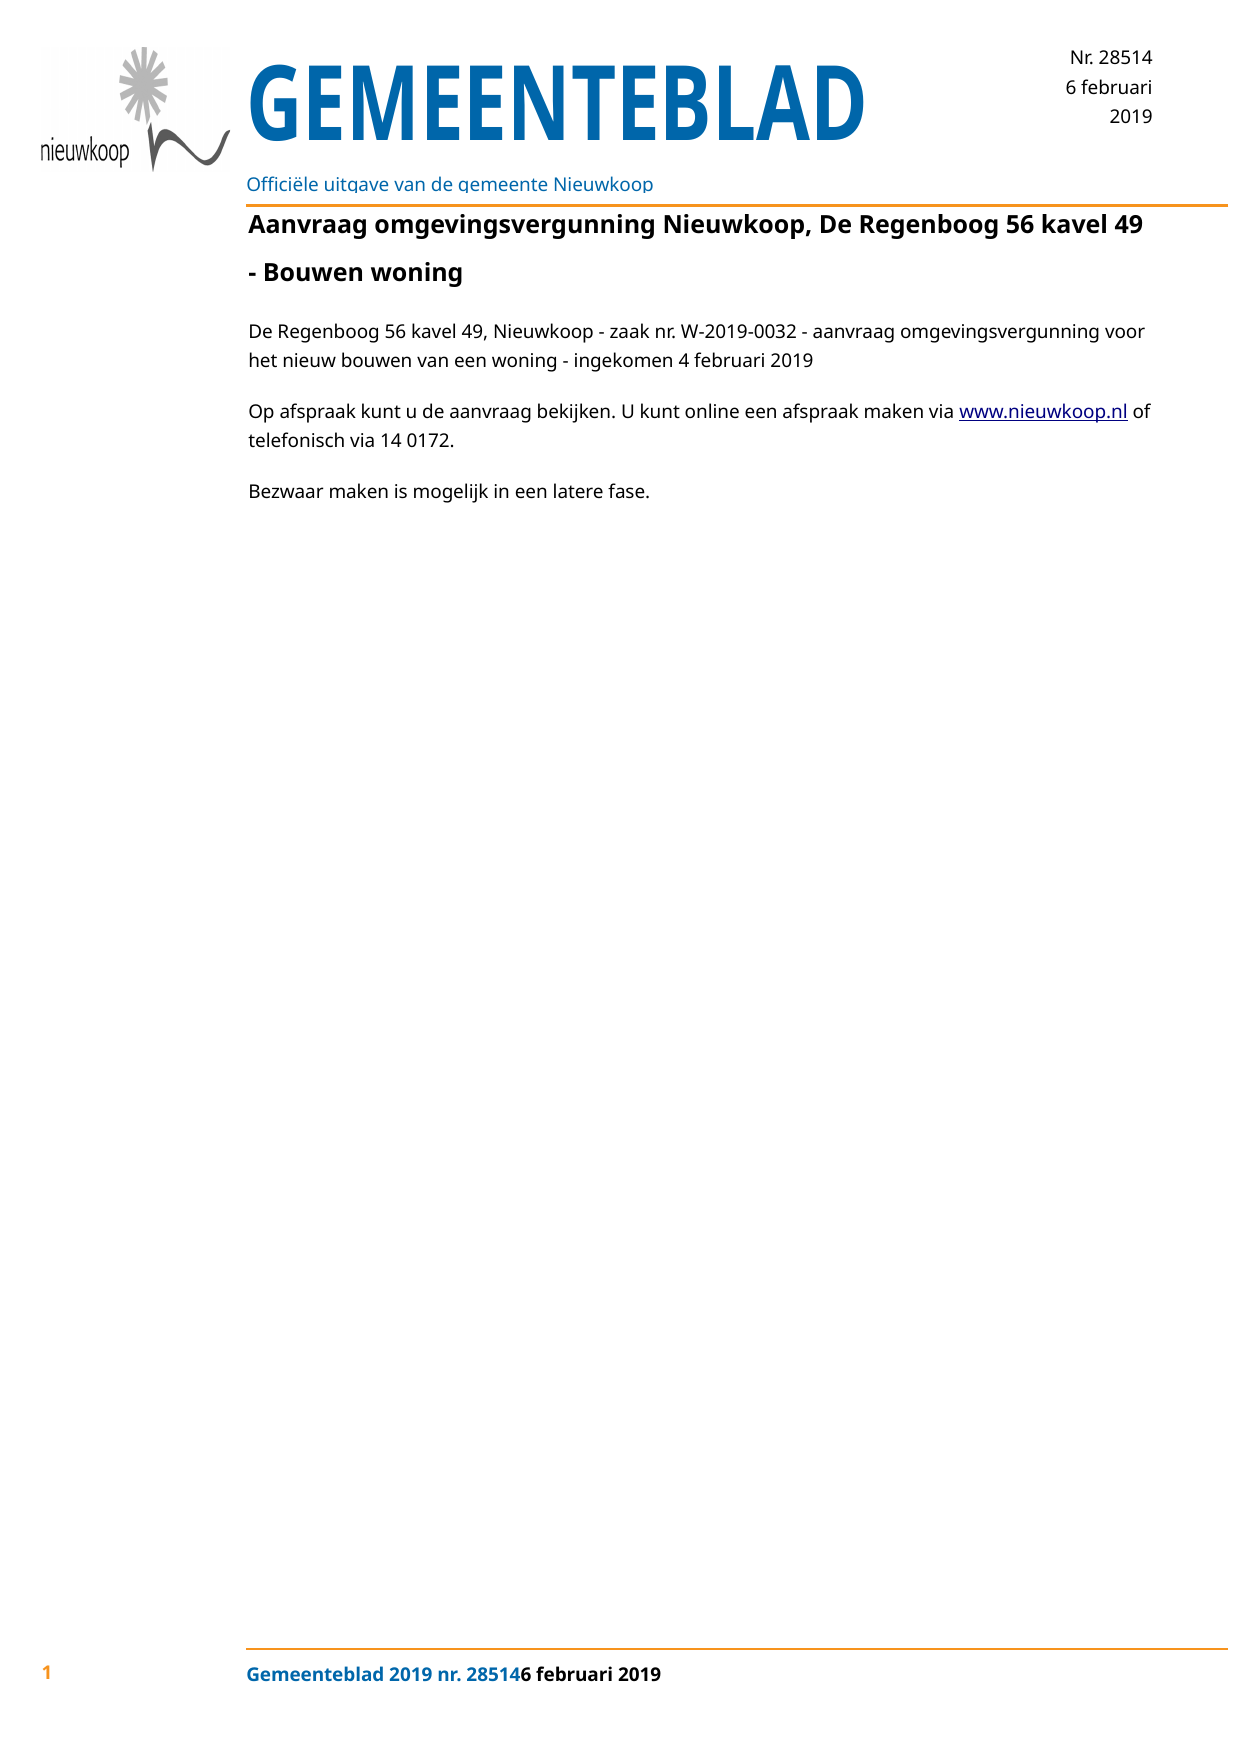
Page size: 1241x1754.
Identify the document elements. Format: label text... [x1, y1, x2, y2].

picture [41, 47, 231, 172]
text De Regenboog 56 kavel 49, Nieuwkoop - zaak nr. W-2019-0032 - aanvraag omgevingsvergunning voor het nieuw bouwen van een woning - ingekomen 4 februari 2019 [248, 318, 1152, 373]
text Aanvraag omgevingsvergunning Nieuwkoop, De Regenboog 56 kavel 49 - Bouwen woning [248, 207, 1152, 288]
text Bezwaar maken is mogelijk in een latere fase. [248, 478, 1152, 504]
text Op afspraak kunt u de aanvraag bekijken. U kunt online een afspraak maken via www.nieuwkoop.nl of telefonisch via 14 0172. [248, 398, 1152, 453]
